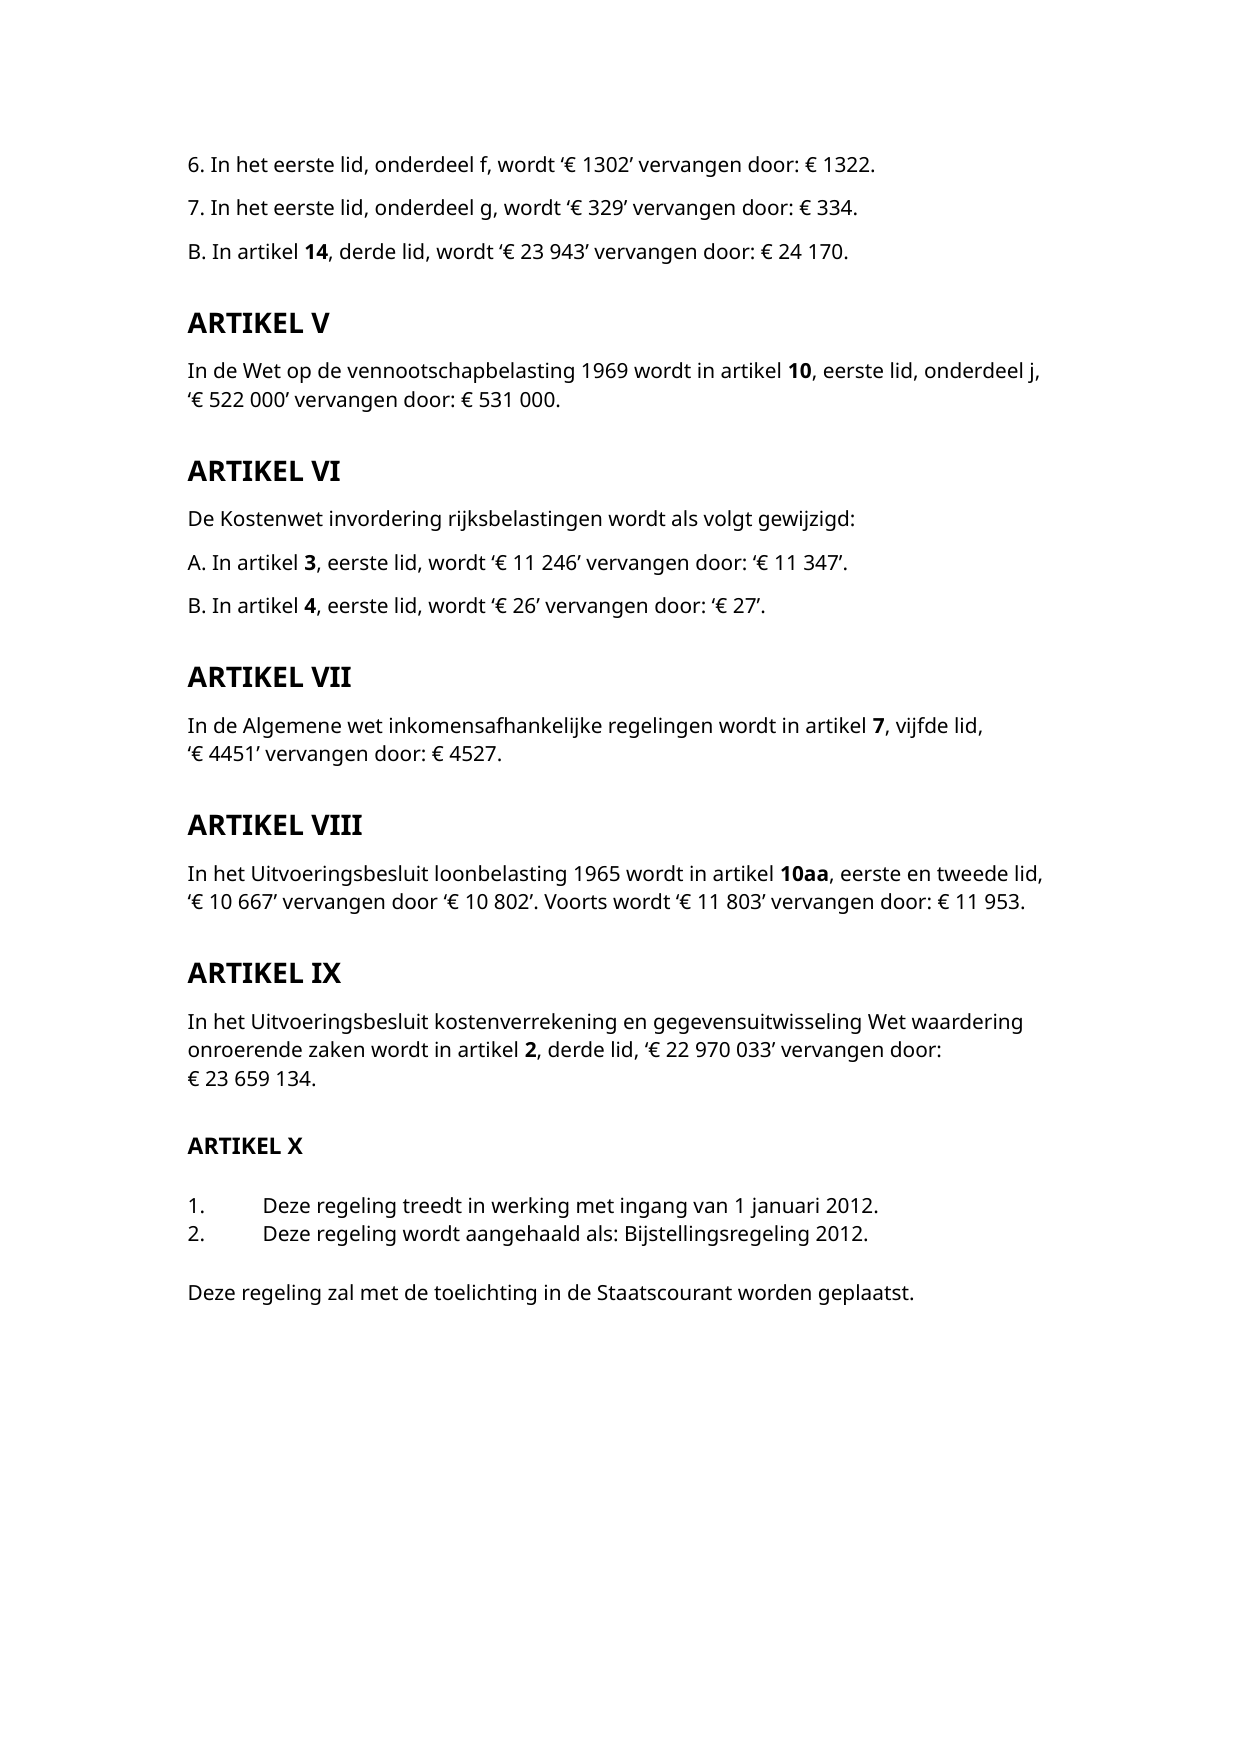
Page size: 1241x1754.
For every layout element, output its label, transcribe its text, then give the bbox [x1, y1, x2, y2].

text De Kostenwet invordering rijksbelastingen wordt als volgt gewijzigd: [187, 504, 1053, 533]
text In de Wet op de vennootschapbelasting 1969 wordt in artikel 10, eerste lid, onderdeel j, ‘€ 522 000’ vervangen door: € 531 000. [187, 356, 1053, 413]
text B. In artikel 4, eerste lid, wordt ‘€ 26’ vervangen door: ‘€ 27’. [187, 591, 1053, 620]
text A. In artikel 3, eerste lid, wordt ‘€ 11 246’ vervangen door: ‘€ 11 347’. [187, 548, 1053, 576]
subtitle ARTIKEL VIII [187, 805, 1053, 844]
text In de Algemene wet inkomensafhankelijke regelingen wordt in artikel 7, vijfde lid, ‘€ 4451’ vervangen door: € 4527. [187, 711, 1053, 768]
text 7. In het eerste lid, onderdeel g, wordt ‘€ 329’ vervangen door: € 334. [187, 193, 1053, 222]
text 6. In het eerste lid, onderdeel f, wordt ‘€ 1302’ vervangen door: € 1322. [187, 150, 1053, 178]
subtitle ARTIKEL VII [187, 657, 1053, 696]
list Deze regeling treedt in werking met ingang van 1 januari 2012. [187, 1191, 1053, 1219]
text In het Uitvoeringsbesluit kostenverrekening en gegevensuitwisseling Wet waardering onroerende zaken wordt in artikel 2, derde lid, ‘€ 22 970 033’ vervangen door: € 23 659 134. [187, 1007, 1053, 1092]
subtitle ARTIKEL X [187, 1130, 1053, 1161]
text B. In artikel 14, derde lid, wordt ‘€ 23 943’ vervangen door: € 24 170. [187, 237, 1053, 265]
text Deze regeling zal met de toelichting in de Staatscourant worden geplaatst. [187, 1278, 1053, 1306]
subtitle ARTIKEL VI [187, 451, 1053, 489]
subtitle ARTIKEL V [187, 303, 1053, 341]
text In het Uitvoeringsbesluit loonbelasting 1965 wordt in artikel 10aa, eerste en tweede lid, ‘€ 10 667’ vervangen door ‘€ 10 802’. Voorts wordt ‘€ 11 803’ vervangen door: € 11 953. [187, 859, 1053, 916]
subtitle ARTIKEL IX [187, 953, 1053, 992]
list Deze regeling wordt aangehaald als: Bijstellingsregeling 2012. [187, 1219, 1053, 1248]
